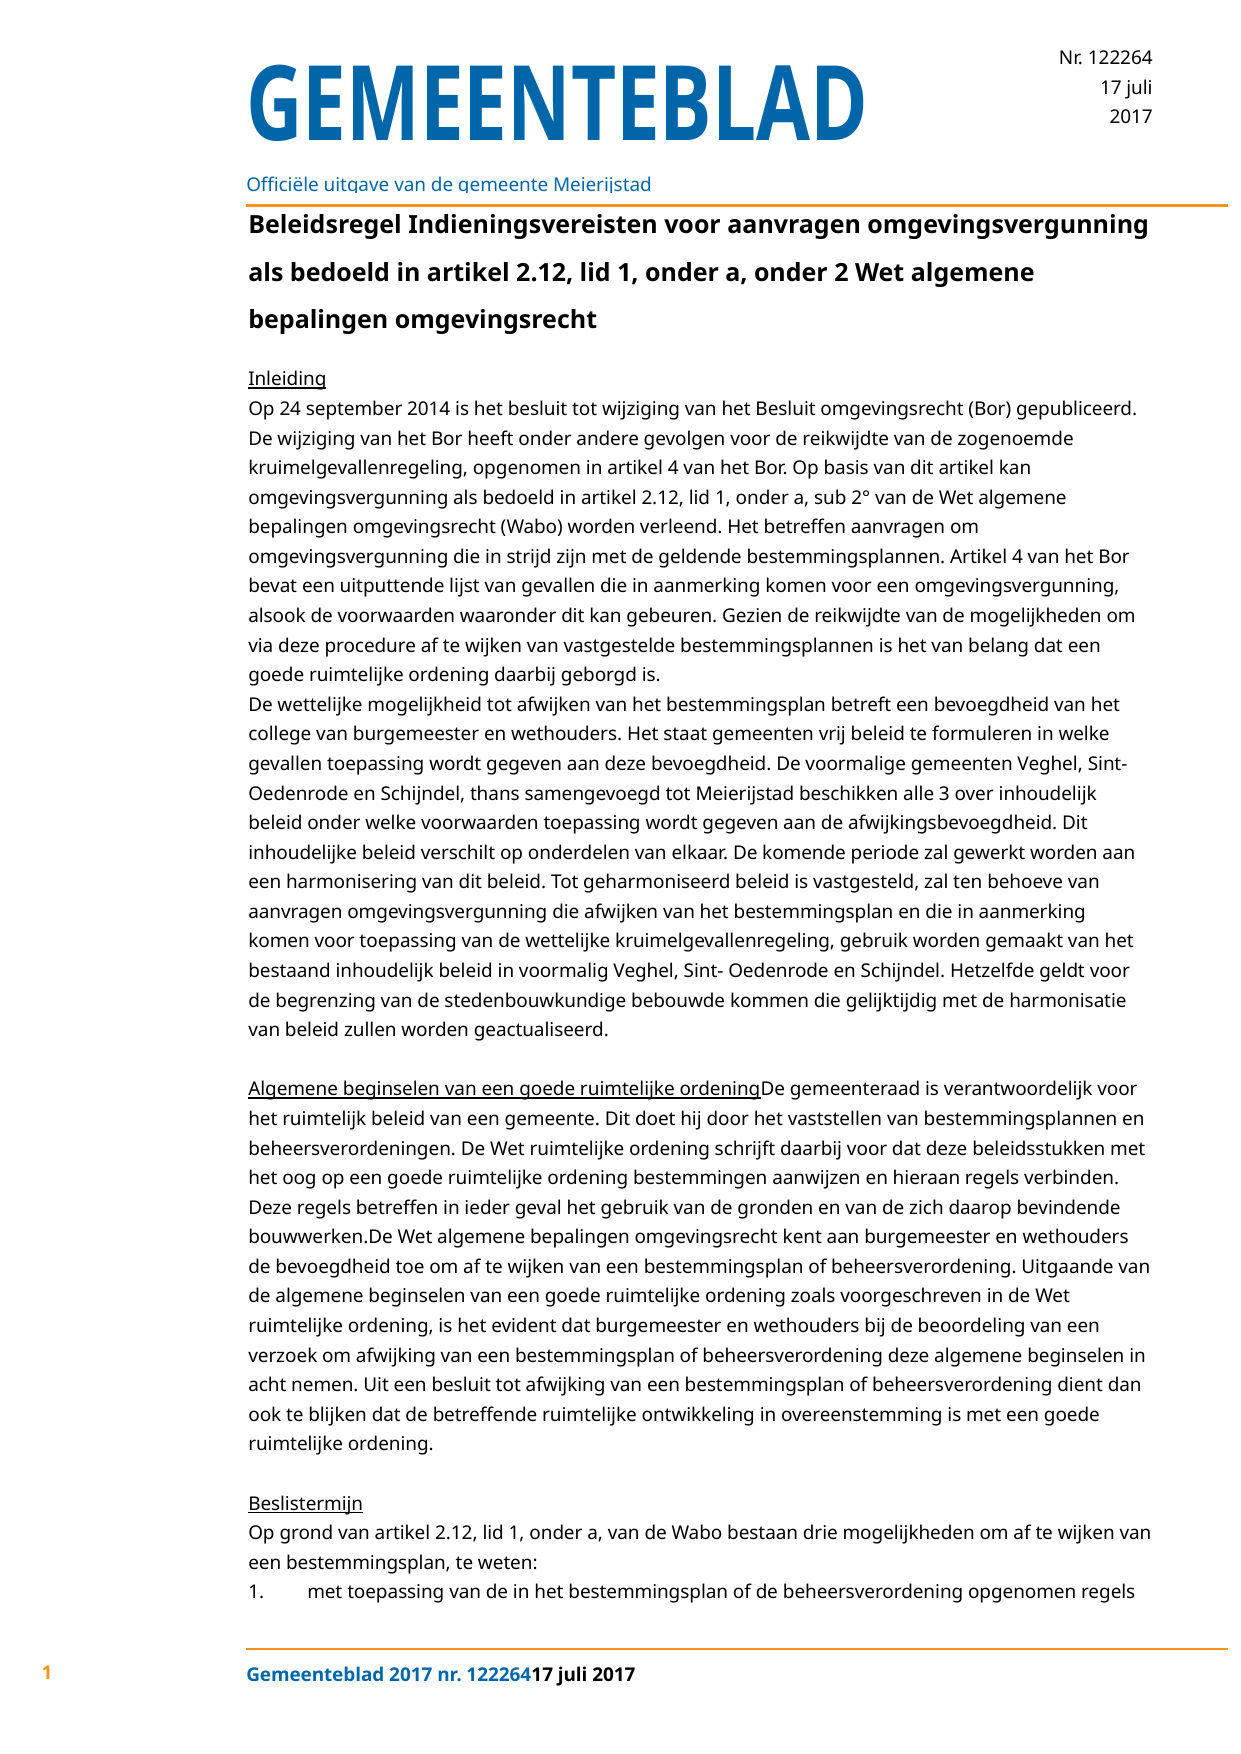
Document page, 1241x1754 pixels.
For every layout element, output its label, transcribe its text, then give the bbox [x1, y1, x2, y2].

list met toepassing van de in het bestemmingsplan of de beheersverordening opgenomen regels [248, 1578, 1152, 1604]
text Algemene beginselen van een goede ruimtelijke ordeningDe gemeenteraad is verantwoordelijk voor het ruimtelijk beleid van een gemeente. Dit doet hij door het vaststellen van bestemmingsplannen en beheersverordeningen. De Wet ruimtelijke ordening schrijft daarbij voor dat deze beleidsstukken met het oog op een goede ruimtelijke ordening bestemmingen aanwijzen en hieraan regels verbinden. Deze regels betreffen in ieder geval het gebruik van de gronden en van de zich daarop bevindende bouwwerken.De Wet algemene bepalingen omgevingsrecht kent aan burgemeester en wethouders de bevoegdheid toe om af te wijken van een bestemmingsplan of beheersverordening. Uitgaande van de algemene beginselen van een goede ruimtelijke ordening zoals voorgeschreven in de Wet ruimtelijke ordening, is het evident dat burgemeester en wethouders bij de beoordeling van een verzoek om afwijking van een bestemmingsplan of beheersverordening deze algemene beginselen in acht nemen. Uit een besluit tot afwijking van een bestemmingsplan of beheersverordening dient dan ook te blijken dat de betreffende ruimtelijke ontwikkeling in overeenstemming is met een goede ruimtelijke ordening. [248, 1076, 1152, 1456]
text Op 24 september 2014 is het besluit tot wijziging van het Besluit omgevingsrecht (Bor) gepubliceerd. De wijziging van het Bor heeft onder andere gevolgen voor de reikwijdte van de zogenoemde kruimelgevallenregeling, opgenomen in artikel 4 van het Bor. Op basis van dit artikel kan omgevingsvergunning als bedoeld in artikel 2.12, lid 1, onder a, sub 2° van de Wet algemene bepalingen omgevingsrecht (Wabo) worden verleend. Het betreffen aanvragen om omgevingsvergunning die in strijd zijn met de geldende bestemmingsplannen. Artikel 4 van het Bor bevat een uitputtende lijst van gevallen die in aanmerking komen voor een omgevingsvergunning, alsook de voorwaarden waaronder dit kan gebeuren. Gezien de reikwijdte van de mogelijkheden om via deze procedure af te wijken van vastgestelde bestemmingsplannen is het van belang dat een goede ruimtelijke ordening daarbij geborgd is. [248, 395, 1152, 687]
text Beleidsregel Indieningsvereisten voor aanvragen omgevingsvergunning als bedoeld in artikel 2.12, lid 1, onder a, onder 2 Wet algemene bepalingen omgevingsrecht [248, 207, 1152, 336]
text Beslistermijn [248, 1490, 1152, 1515]
text De wettelijke mogelijkheid tot afwijken van het bestemmingsplan betreft een bevoegdheid van het college van burgemeester en wethouders. Het staat gemeenten vrij beleid te formuleren in welke gevallen toepassing wordt gegeven aan deze bevoegdheid. De voormalige gemeenten Veghel, Sint-Oedenrode en Schijndel, thans samengevoegd tot Meierijstad beschikken alle 3 over inhoudelijk beleid onder welke voorwaarden toepassing wordt gegeven aan de afwijkingsbevoegdheid. Dit inhoudelijke beleid verschilt op onderdelen van elkaar. De komende periode zal gewerkt worden aan een harmonisering van dit beleid. Tot geharmoniseerd beleid is vastgesteld, zal ten behoeve van aanvragen omgevingsvergunning die afwijken van het bestemmingsplan en die in aanmerking komen voor toepassing van de wettelijke kruimelgevallenregeling, gebruik worden gemaakt van het bestaand inhoudelijk beleid in voormalig Veghel, Sint- Oedenrode en Schijndel. Hetzelfde geldt voor de begrenzing van de stedenbouwkundige bebouwde kommen die gelijktijdig met de harmonisatie van beleid zullen worden geactualiseerd. [248, 691, 1152, 1042]
text Op grond van artikel 2.12, lid 1, onder a, van de Wabo bestaan drie mogelijkheden om af te wijken van een bestemmingsplan, te weten: [248, 1519, 1152, 1574]
text Inleiding [248, 366, 1152, 391]
picture [41, 47, 231, 172]
